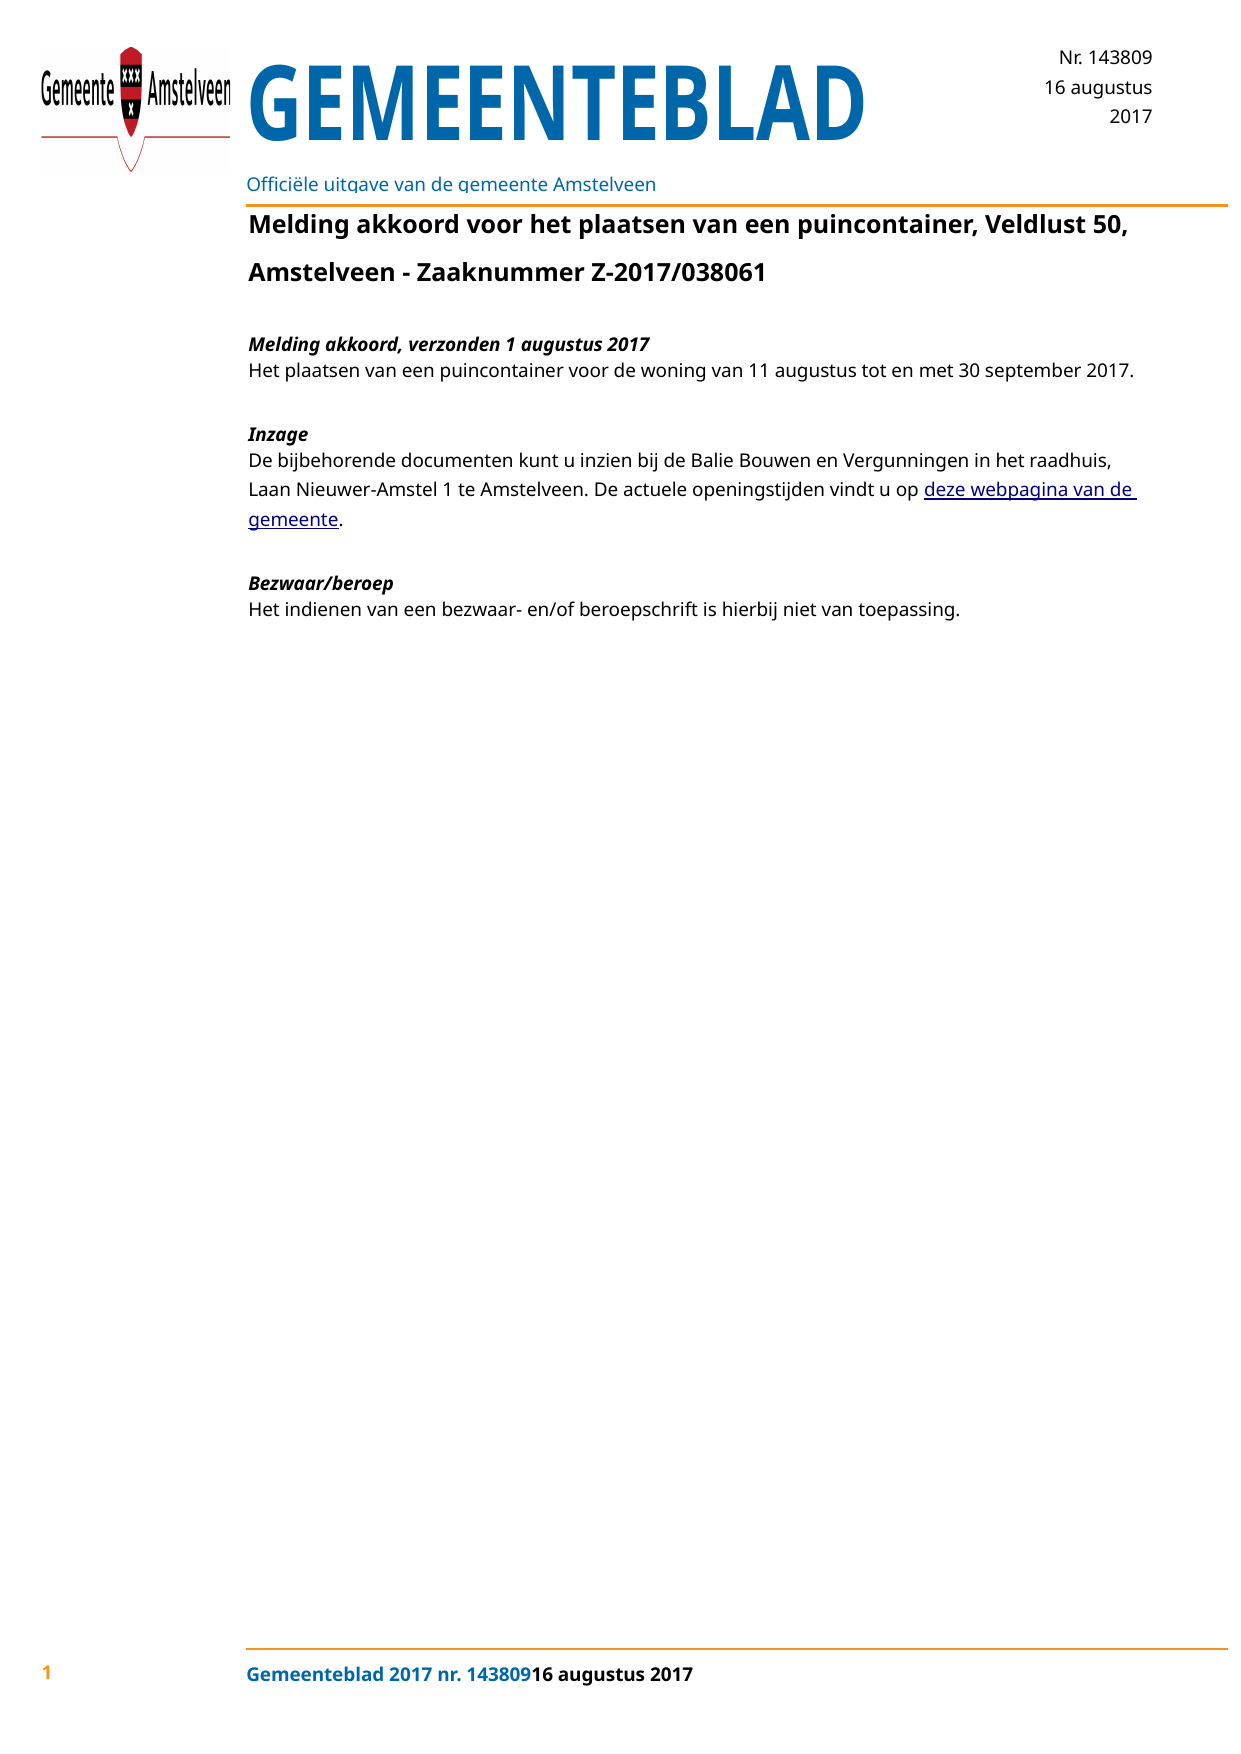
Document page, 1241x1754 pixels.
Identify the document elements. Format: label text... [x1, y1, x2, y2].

text Het indienen van een bezwaar- en/of beroepschrift is hierbij niet van toepassing. [248, 596, 1152, 621]
text Melding akkoord voor het plaatsen van een puincontainer, Veldlust 50, Amstelveen - Zaaknummer Z-2017/038061 [248, 207, 1152, 288]
text Melding akkoord, verzonden 1 augustus 2017 [248, 331, 1152, 357]
text Bezwaar/beroep [248, 570, 1152, 596]
text Inzage [248, 421, 1152, 447]
text De bijbehorende documenten kunt u inzien bij de Balie Bouwen en Vergunningen in het raadhuis, Laan Nieuwer-Amstel 1 te Amstelveen. De actuele openingstijden vindt u op deze webpagina van de gemeente. [248, 447, 1152, 532]
picture [41, 47, 231, 172]
text Het plaatsen van een puincontainer voor de woning van 11 augustus tot en met 30 september 2017. [248, 357, 1152, 383]
